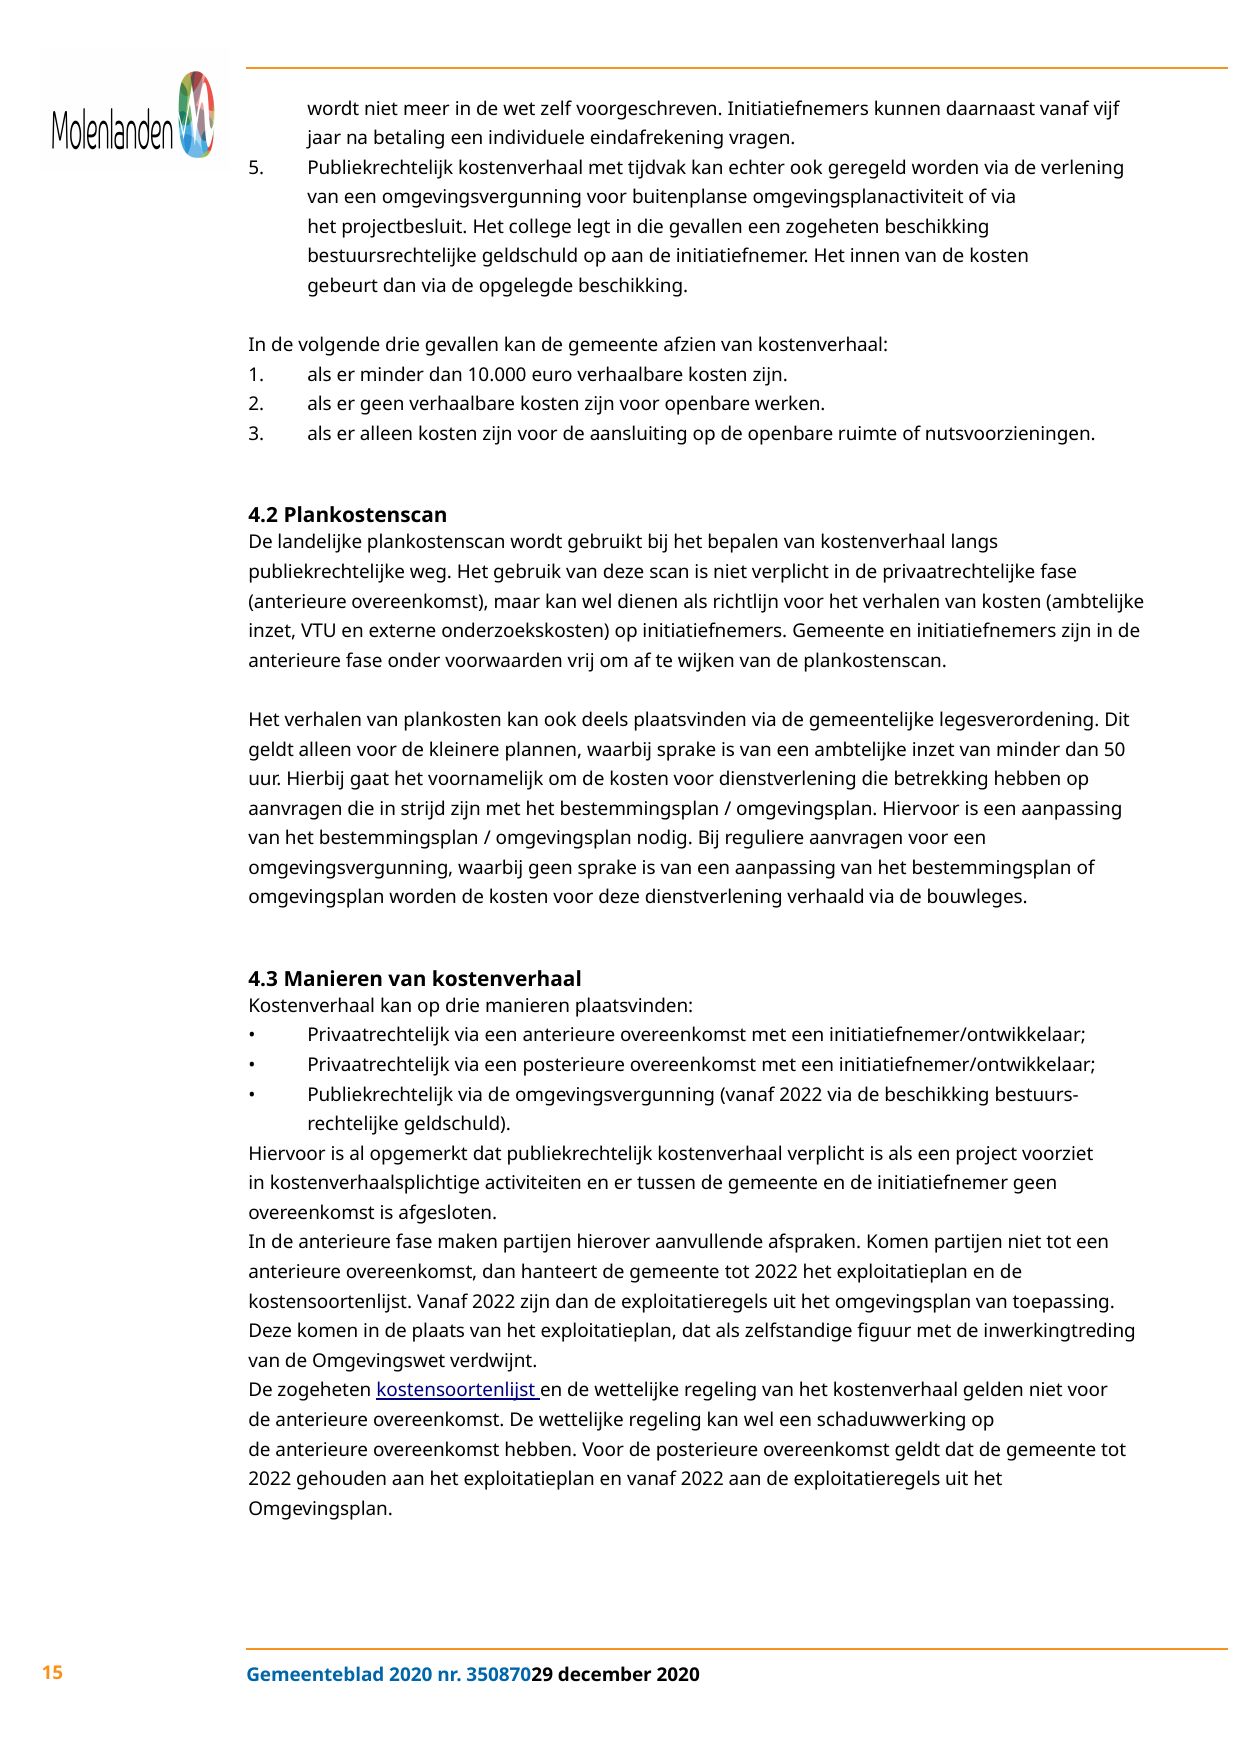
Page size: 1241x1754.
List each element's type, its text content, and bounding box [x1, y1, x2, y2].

text Hiervoor is al opgemerkt dat publiekrechtelijk kostenverhaal verplicht is als een project voorziet in kostenverhaalsplichtige activiteiten en er tussen de gemeente en de initiatiefnemer geen overeenkomst is afgesloten. [248, 1140, 1152, 1225]
text De landelijke plankostenscan wordt gebruikt bij het bepalen van kostenverhaal langs publiekrechtelijke weg. Het gebruik van deze scan is niet verplicht in de privaatrechtelijke fase (anterieure overeenkomst), maar kan wel dienen als richtlijn voor het verhalen van kosten (ambtelijke inzet, VTU en externe onderzoekskosten) op initiatiefnemers. Gemeente en initiatiefnemers zijn in de anterieure fase onder voorwaarden vrij om af te wijken van de plankostenscan. [248, 529, 1152, 673]
text Het verhalen van plankosten kan ook deels plaatsvinden via de gemeentelijke legesverordening. Dit geldt alleen voor de kleinere plannen, waarbij sprake is van een ambtelijke inzet van minder dan 50 uur. Hierbij gaat het voornamelijk om de kosten voor dienstverlening die betrekking hebben op aanvragen die in strijd zijn met het bestemmingsplan / omgevingsplan. Hiervoor is een aanpassing van het bestemmingsplan / omgevingsplan nodig. Bij reguliere aanvragen voor een omgevingsvergunning, waarbij geen sprake is van een aanpassing van het bestemmingsplan of omgevingsplan worden de kosten voor deze dienstverlening verhaald via de bouwleges. [248, 706, 1152, 909]
list als er geen verhaalbare kosten zijn voor openbare werken. [248, 391, 1152, 416]
picture [41, 47, 231, 172]
text Kostenverhaal kan op drie manieren plaatsvinden: [248, 992, 1152, 1018]
text De zogeheten kostensoortenlijst en de wettelijke regeling van het kostenverhaal gelden niet voor de anterieure overeenkomst. De wettelijke regeling kan wel een schaduwwerking op de anterieure overeenkomst hebben. Voor de posterieure overeenkomst geldt dat de gemeente tot 2022 gehouden aan het exploitatieplan en vanaf 2022 aan de exploitatieregels uit het Omgevingsplan. [248, 1377, 1152, 1521]
list Privaatrechtelijk via een anterieure overeenkomst met een initiatiefnemer/ontwikkelaar; [248, 1022, 1152, 1047]
list Publiekrechtelijk via de omgevingsvergunning (vanaf 2022 via de beschikking bestuurs-rechtelijke geldschuld). [248, 1081, 1152, 1136]
list als er alleen kosten zijn voor de aansluiting op de openbare ruimte of nutsvoorzieningen. [248, 420, 1152, 446]
text In de anterieure fase maken partijen hierover aanvullende afspraken. Komen partijen niet tot een anterieure overeenkomst, dan hanteert de gemeente tot 2022 het exploitatieplan en de kostensoortenlijst. Vanaf 2022 zijn dan de exploitatieregels uit het omgevingsplan van toepassing. Deze komen in de plaats van het exploitatieplan, dat als zelfstandige figuur met de inwerkingtreding van de Omgevingswet verdwijnt. [248, 1229, 1152, 1373]
list wordt niet meer in de wet zelf voorgeschreven. Initiatiefnemers kunnen daarnaast vanaf vijf jaar na betaling een individuele eindafrekening vragen. [248, 95, 1152, 150]
list Publiekrechtelijk kostenverhaal met tijdvak kan echter ook geregeld worden via de verlening van een omgevingsvergunning voor buitenplanse omgevingsplanactiviteit of via het projectbesluit. Het college legt in die gevallen een zogeheten beschikking bestuursrechtelijke geldschuld op aan de initiatiefnemer. Het innen van de kosten gebeurt dan via de opgelegde beschikking. [248, 154, 1152, 298]
list als er minder dan 10.000 euro verhaalbare kosten zijn. [248, 361, 1152, 387]
text In de volgende drie gevallen kan de gemeente afzien van kostenverhaal: [248, 331, 1152, 357]
list Privaatrechtelijk via een posterieure overeenkomst met een initiatiefnemer/ontwikkelaar; [248, 1051, 1152, 1077]
text 4.2 Plankostenscan [248, 500, 1152, 529]
text 4.3 Manieren van kostenverhaal [248, 964, 1152, 992]
